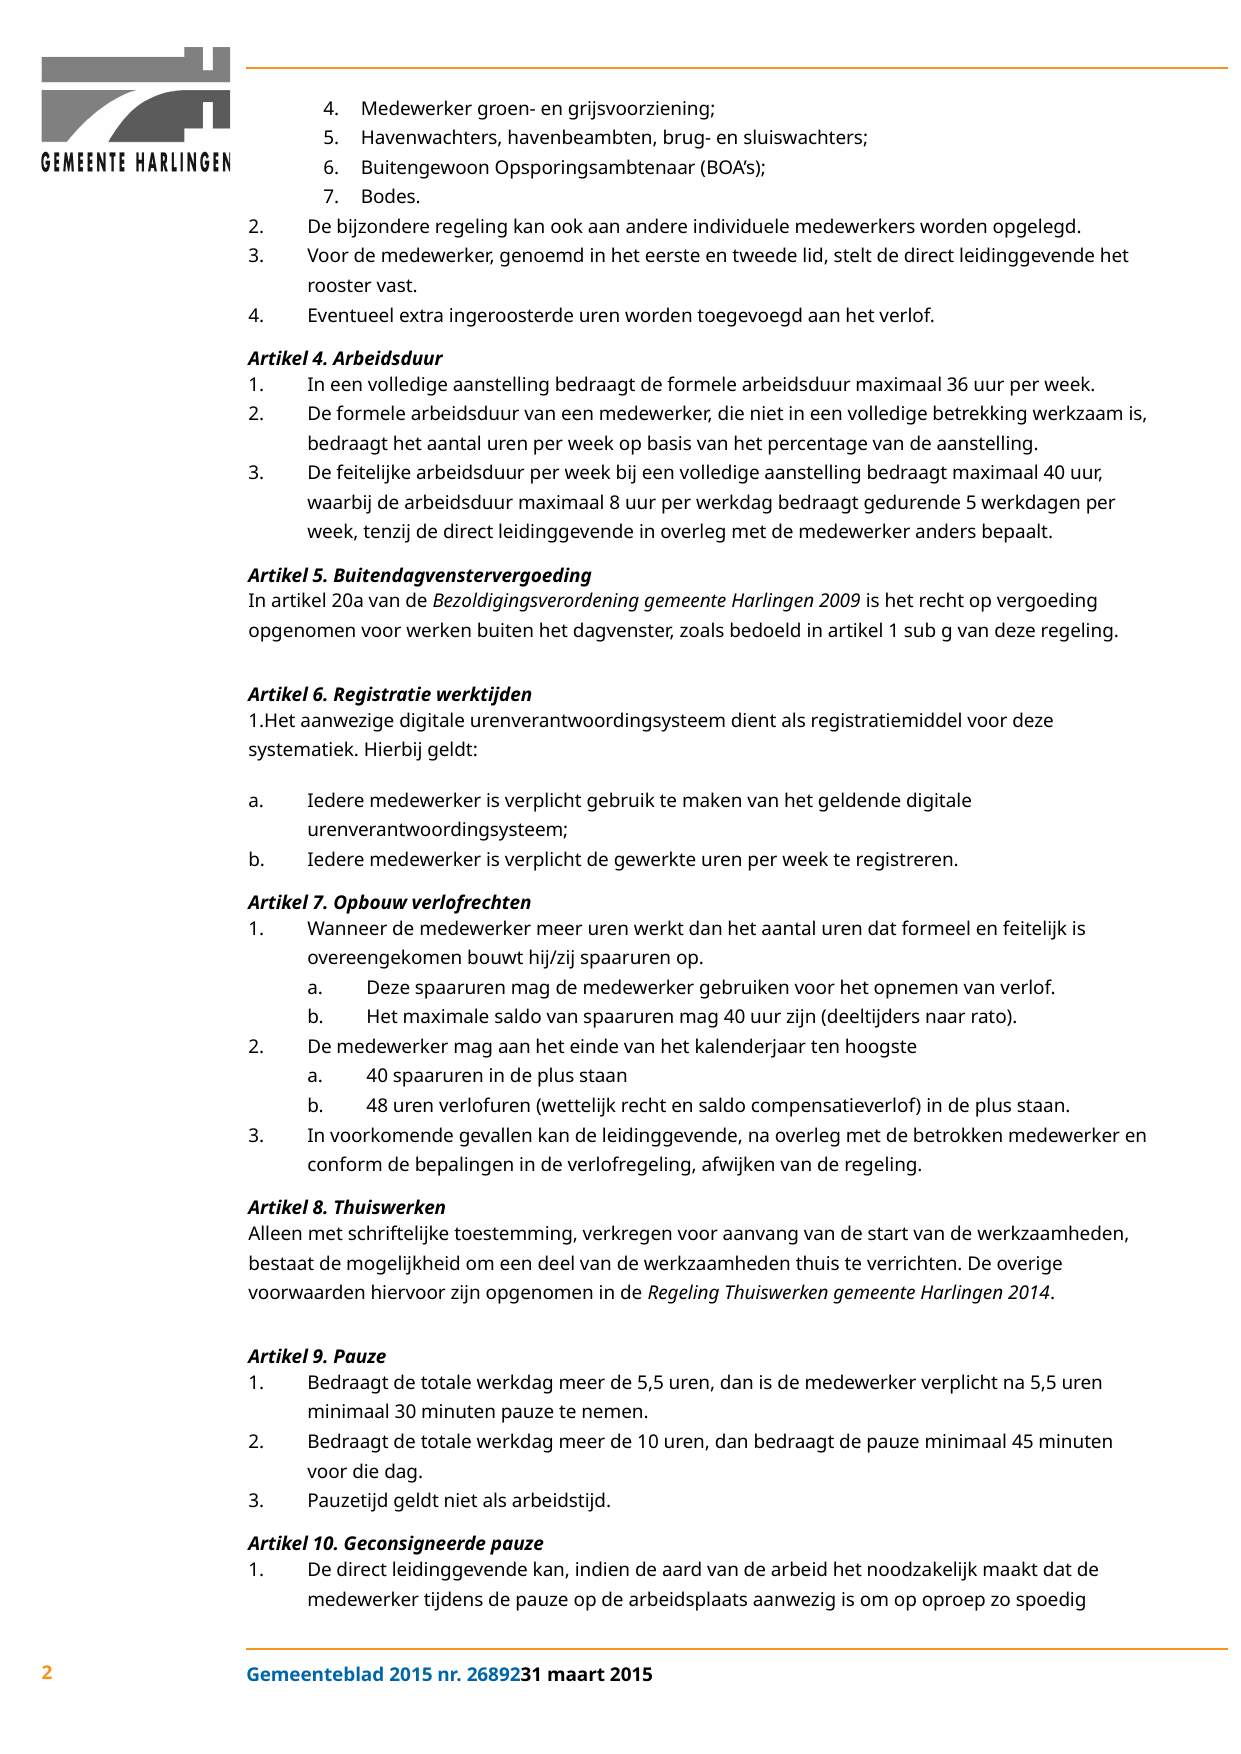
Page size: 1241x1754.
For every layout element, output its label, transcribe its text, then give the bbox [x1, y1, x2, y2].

text Artikel 5. Buitendagvenstervergoeding [248, 562, 1152, 587]
list Pauzetijd geldt niet als arbeidstijd. [248, 1487, 1152, 1513]
text Artikel 10. Geconsigneerde pauze [248, 1531, 1152, 1556]
text Artikel 4. Arbeidsduur [248, 345, 1152, 371]
text Artikel 8. Thuiswerken [248, 1194, 1152, 1220]
list Iedere medewerker is verplicht gebruik te maken van het geldende digitale urenverantwoordingsysteem; [248, 787, 1152, 842]
list 40 spaaruren in de plus staan [307, 1063, 1152, 1088]
list Medewerker groen- en grijsvoorziening; [323, 95, 1152, 121]
text Artikel 7. Opbouw verlofrechten [248, 889, 1152, 915]
text Artikel 6. Registratie werktijden [248, 681, 1152, 707]
list Bedraagt de totale werkdag meer de 5,5 uren, dan is de medewerker verplicht na 5,5 uren minimaal 30 minuten pauze te nemen. [248, 1369, 1152, 1424]
text 1.Het aanwezige digitale urenverantwoordingsysteem dient als registratiemiddel voor deze systematiek. Hierbij geldt: [248, 707, 1152, 762]
list In een volledige aanstelling bedraagt de formele arbeidsduur maximaal 36 uur per week. [248, 371, 1152, 396]
list Wanneer de medewerker meer uren werkt dan het aantal uren dat formeel en feitelijk is overeengekomen bouwt hij/zij spaaruren op. [248, 915, 1152, 970]
list Het maximale saldo van spaaruren mag 40 uur zijn (deeltijders naar rato). [307, 1003, 1152, 1029]
list 48 uren verlofuren (wettelijk recht en saldo compensatieverlof) in de plus staan. [307, 1092, 1152, 1118]
list De feitelijke arbeidsduur per week bij een volledige aanstelling bedraagt maximaal 40 uur, waarbij de arbeidsduur maximaal 8 uur per werkdag bedraagt gedurende 5 werkdagen per week, tenzij de direct leidinggevende in overleg met de medewerker anders bepaalt. [248, 459, 1152, 544]
picture [41, 47, 231, 172]
list Iedere medewerker is verplicht de gewerkte uren per week te registreren. [248, 846, 1152, 872]
list Voor de medewerker, genoemd in het eerste en tweede lid, stelt de direct leidinggevende het rooster vast. [248, 243, 1152, 298]
list Deze spaaruren mag de medewerker gebruiken voor het opnemen van verlof. [307, 974, 1152, 1000]
list Eventueel extra ingeroosterde uren worden toegevoegd aan het verlof. [248, 302, 1152, 328]
list De direct leidinggevende kan, indien de aard van de arbeid het noodzakelijk maakt dat de medewerker tijdens de pauze op de arbeidsplaats aanwezig is om op oproep zo spoedig [248, 1556, 1152, 1612]
list Havenwachters, havenbeambten, brug- en sluiswachters; [323, 124, 1152, 150]
text In artikel 20a van de Bezoldigingsverordening gemeente Harlingen 2009 is het recht op vergoeding opgenomen voor werken buiten het dagvenster, zoals bedoeld in artikel 1 sub g van deze regeling. [248, 587, 1152, 643]
text Alleen met schriftelijke toestemming, verkregen voor aanvang van de start van de werkzaamheden, bestaat de mogelijkheid om een deel van de werkzaamheden thuis te verrichten. De overige voorwaarden hiervoor zijn opgenomen in de Regeling Thuiswerken gemeente Harlingen 2014. [248, 1220, 1152, 1305]
list De formele arbeidsduur van een medewerker, die niet in een volledige betrekking werkzaam is, bedraagt het aantal uren per week op basis van het percentage van de aanstelling. [248, 400, 1152, 456]
list In voorkomende gevallen kan de leidinggevende, na overleg met de betrokken medewerker en conform de bepalingen in de verlofregeling, afwijken van de regeling. [248, 1122, 1152, 1177]
list Bedraagt de totale werkdag meer de 10 uren, dan bedraagt de pauze minimaal 45 minuten voor die dag. [248, 1428, 1152, 1484]
text Artikel 9. Pauze [248, 1343, 1152, 1369]
list De medewerker mag aan het einde van het kalenderjaar ten hoogste [248, 1033, 1152, 1059]
list Buitengewoon Opsporingsambtenaar (BOA’s); [323, 154, 1152, 180]
list De bijzondere regeling kan ook aan andere individuele medewerkers worden opgelegd. [248, 213, 1152, 239]
list Bodes. [323, 183, 1152, 209]
